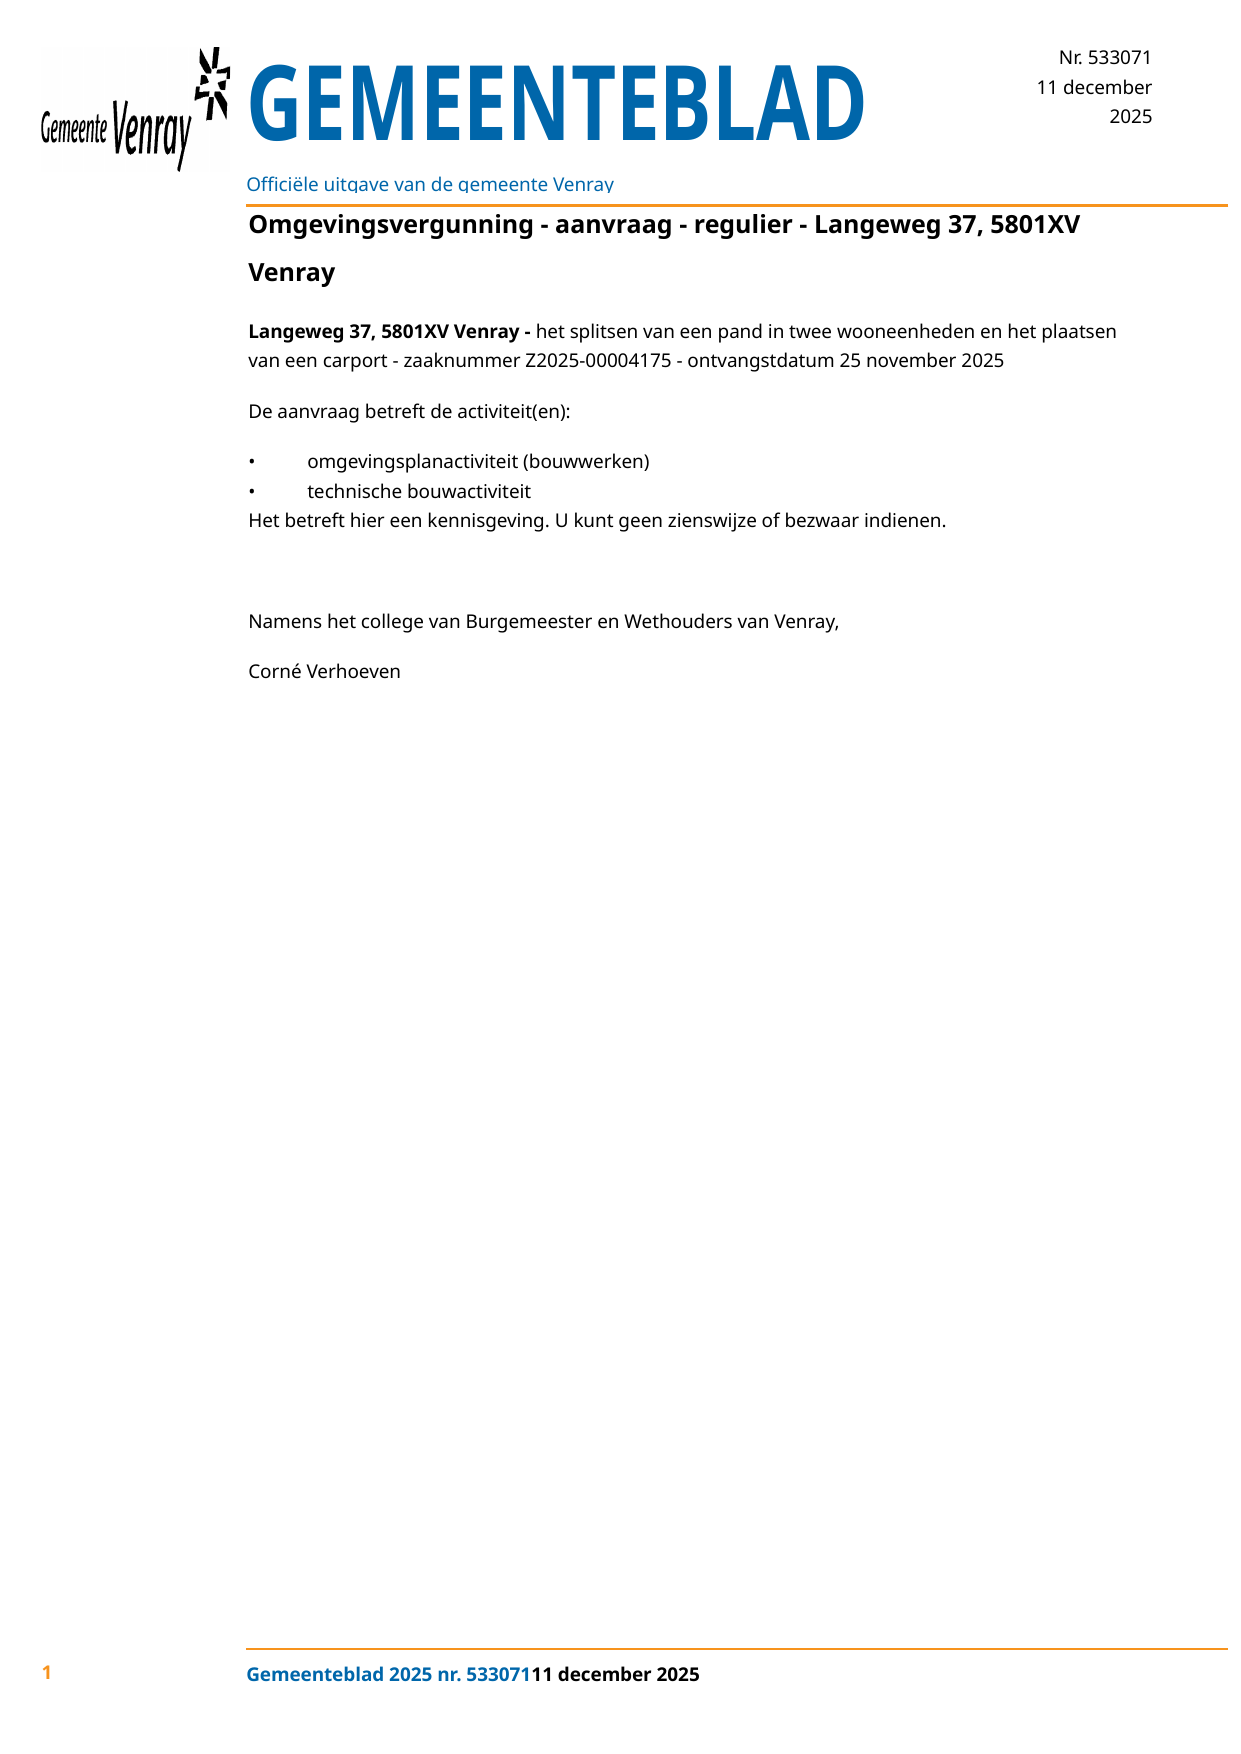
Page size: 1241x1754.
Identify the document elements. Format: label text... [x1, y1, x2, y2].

text Namens het college van Burgemeester en Wethouders van Venray, [248, 608, 1152, 634]
picture [41, 47, 231, 172]
text Langeweg 37, 5801XV Venray - het splitsen van een pand in twee wooneenheden en het plaatsen van een carport - zaaknummer Z2025-00004175 - ontvangstdatum 25 november 2025 [248, 318, 1152, 373]
text Omgevingsvergunning - aanvraag - regulier - Langeweg 37, 5801XV Venray [248, 207, 1152, 288]
text De aanvraag betreft de activiteit(en): [248, 398, 1152, 424]
text Corné Verhoeven [248, 659, 1152, 684]
list omgevingsplanactiviteit (bouwwerken) [248, 448, 1152, 474]
text Het betreft hier een kennisgeving. U kunt geen zienswijze of bezwaar indienen. [248, 507, 1152, 533]
list technische bouwactiviteit [248, 478, 1152, 504]
